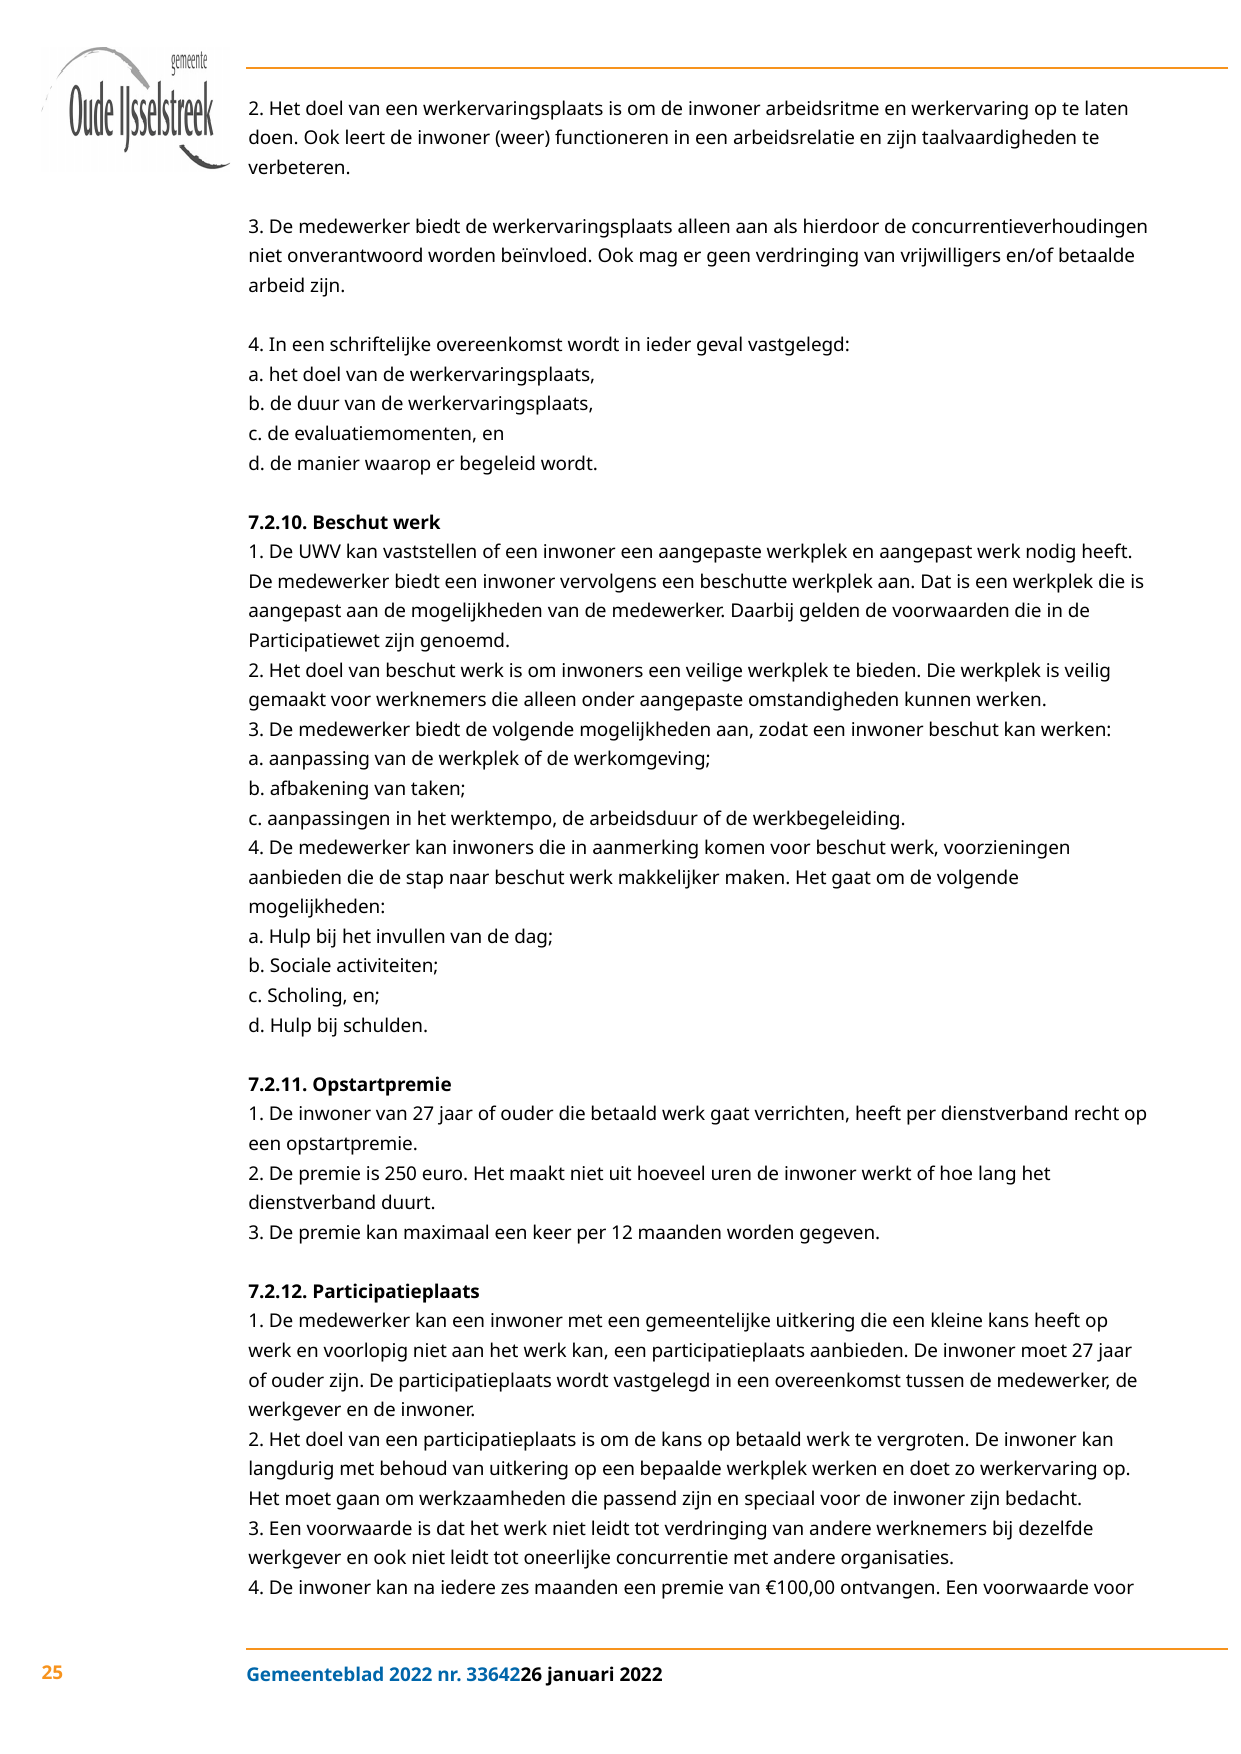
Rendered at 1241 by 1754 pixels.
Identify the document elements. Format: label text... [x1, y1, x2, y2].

text d. Hulp bij schulden. [248, 1012, 1152, 1038]
picture [41, 47, 231, 172]
text 7.2.10. Beschut werk [248, 509, 1152, 535]
text 2. Het doel van beschut werk is om inwoners een veilige werkplek te bieden. Die werkplek is veilig gemaakt voor werknemers die alleen onder aangepaste omstandigheden kunnen werken. [248, 657, 1152, 712]
text 3. De medewerker biedt de volgende mogelijkheden aan, zodat een inwoner beschut kan werken: [248, 716, 1152, 742]
text 3. De premie kan maximaal een keer per 12 maanden worden gegeven. [248, 1219, 1152, 1245]
text 2. Het doel van een participatieplaats is om de kans op betaald werk te vergroten. De inwoner kan langdurig met behoud van uitkering op een bepaalde werkplek werken en doet zo werkervaring op. Het moet gaan om werkzaamheden die passend zijn en speciaal voor de inwoner zijn bedacht. [248, 1426, 1152, 1511]
text 4. In een schriftelijke overeenkomst wordt in ieder geval vastgelegd: [248, 331, 1152, 357]
text d. de manier waarop er begeleid wordt. [248, 450, 1152, 476]
text 3. Een voorwaarde is dat het werk niet leidt tot verdringing van andere werknemers bij dezelfde werkgever en ook niet leidt tot oneerlijke concurrentie met andere organisaties. [248, 1515, 1152, 1570]
text 1. De inwoner van 27 jaar of ouder die betaald werk gaat verrichten, heeft per dienstverband recht op een opstartpremie. [248, 1101, 1152, 1156]
text a. Hulp bij het invullen van de dag; [248, 923, 1152, 949]
text 2. Het doel van een werkervaringsplaats is om de inwoner arbeidsritme en werkervaring op te laten doen. Ook leert de inwoner (weer) functioneren in een arbeidsrelatie en zijn taalvaardigheden te verbeteren. [248, 95, 1152, 180]
text b. Sociale activiteiten; [248, 953, 1152, 978]
text 7.2.12. Participatieplaats [248, 1278, 1152, 1304]
text 1. De medewerker kan een inwoner met een gemeentelijke uitkering die een kleine kans heeft op werk en voorlopig niet aan het werk kan, een participatieplaats aanbieden. De inwoner moet 27 jaar of ouder zijn. De participatieplaats wordt vastgelegd in een overeenkomst tussen de medewerker, de werkgever en de inwoner. [248, 1308, 1152, 1422]
text 2. De premie is 250 euro. Het maakt niet uit hoeveel uren de inwoner werkt of hoe lang het dienstverband duurt. [248, 1160, 1152, 1215]
text b. de duur van de werkervaringsplaats, [248, 391, 1152, 416]
text 4. De inwoner kan na iedere zes maanden een premie van €100,00 ontvangen. Een voorwaarde voor [248, 1574, 1152, 1600]
text a. het doel van de werkervaringsplaats, [248, 361, 1152, 387]
text c. de evaluatiemomenten, en [248, 420, 1152, 446]
text c. aanpassingen in het werktempo, de arbeidsduur of de werkbegeleiding. [248, 805, 1152, 831]
text b. afbakening van taken; [248, 775, 1152, 801]
text 1. De UWV kan vaststellen of een inwoner een aangepaste werkplek en aangepast werk nodig heeft. De medewerker biedt een inwoner vervolgens een beschutte werkplek aan. Dat is een werkplek die is aangepast aan de mogelijkheden van de medewerker. Daarbij gelden de voorwaarden die in de Participatiewet zijn genoemd. [248, 538, 1152, 653]
text a. aanpassing van de werkplek of de werkomgeving; [248, 746, 1152, 771]
text c. Scholing, en; [248, 982, 1152, 1008]
text 7.2.11. Opstartpremie [248, 1071, 1152, 1097]
text 3. De medewerker biedt de werkervaringsplaats alleen aan als hierdoor de concurrentieverhoudingen niet onverantwoord worden beïnvloed. Ook mag er geen verdringing van vrijwilligers en/of betaalde arbeid zijn. [248, 213, 1152, 298]
text 4. De medewerker kan inwoners die in aanmerking komen voor beschut werk, voorzieningen aanbieden die de stap naar beschut werk makkelijker maken. Het gaat om de volgende mogelijkheden: [248, 834, 1152, 919]
